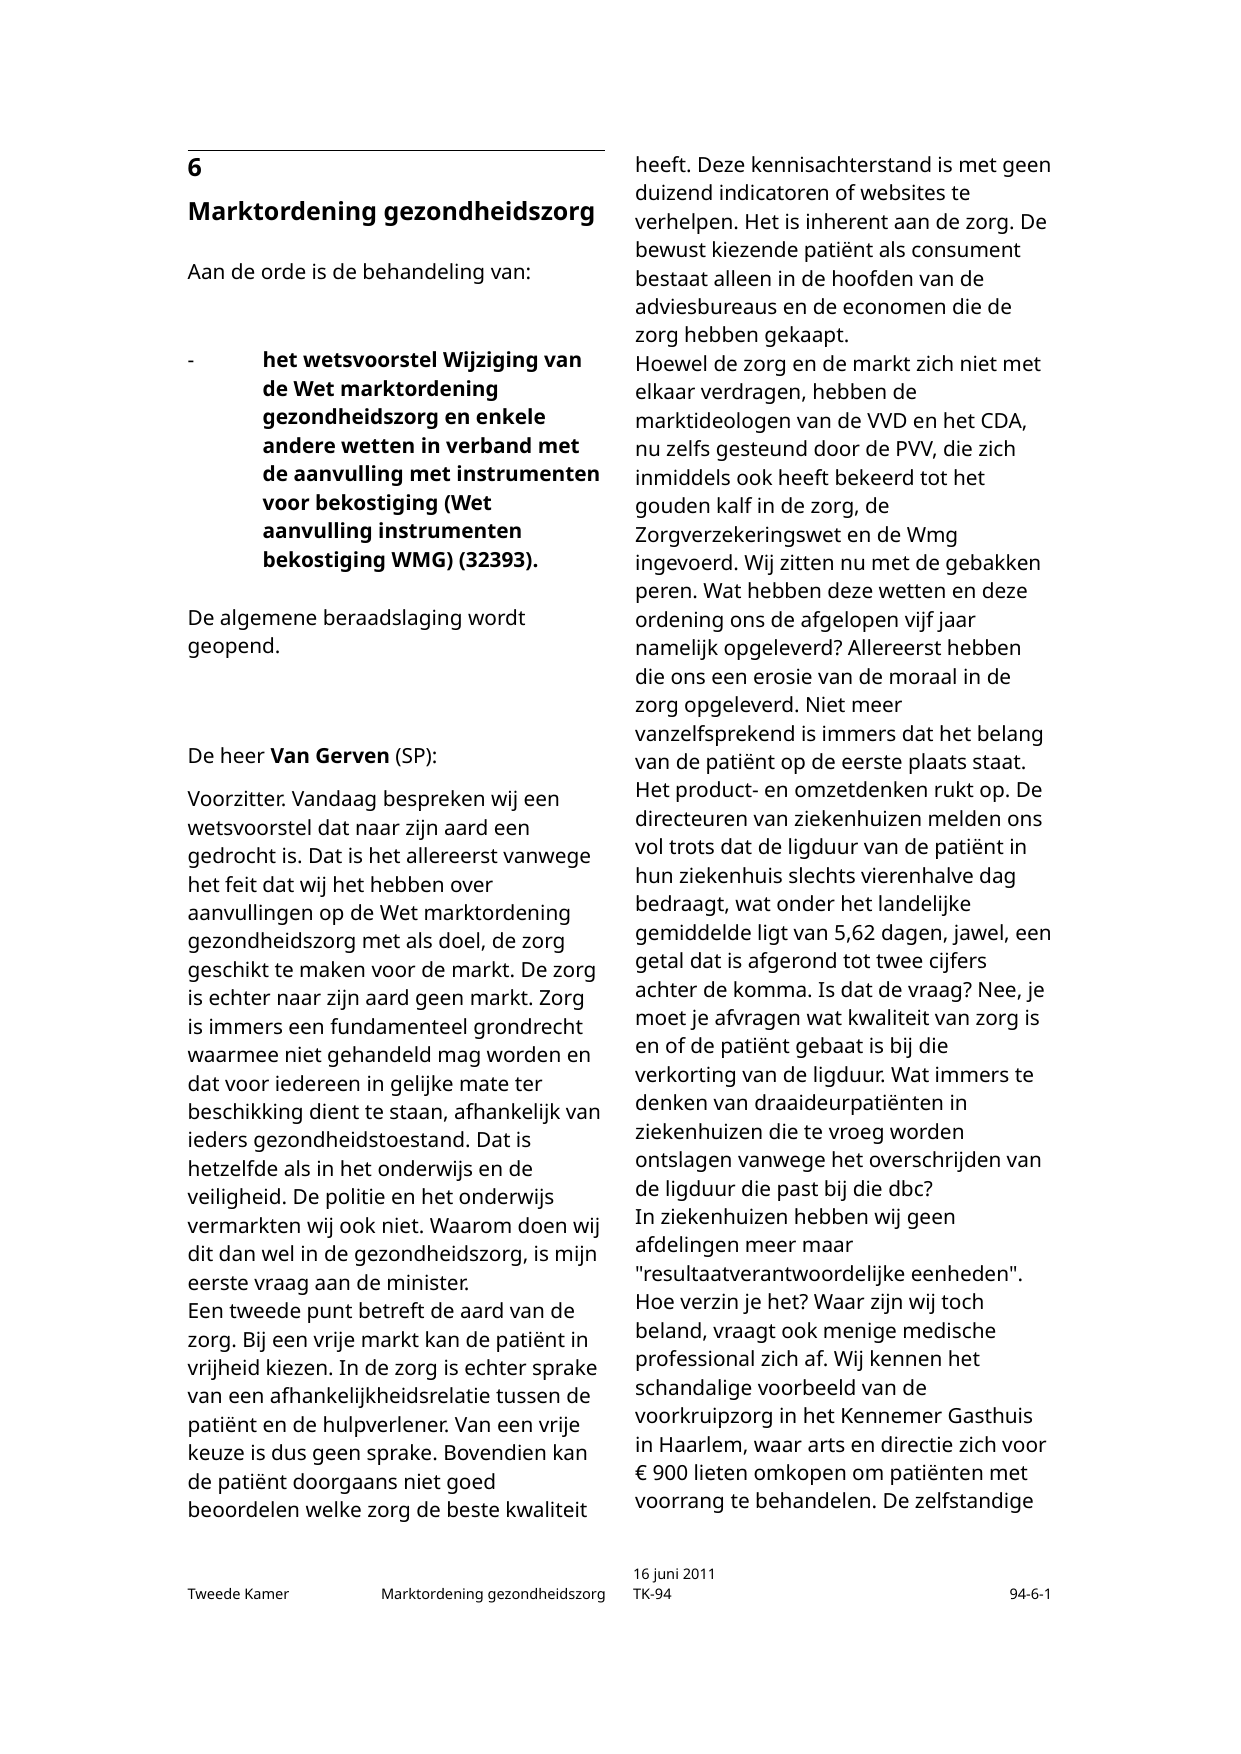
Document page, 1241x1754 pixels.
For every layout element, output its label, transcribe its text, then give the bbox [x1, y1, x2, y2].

text 6 [187, 151, 605, 184]
text Hoewel de zorg en de markt zich niet met elkaar verdragen, hebben de marktideologen van de VVD en het CDA, nu zelfs gesteund door de PVV, die zich inmiddels ook heeft bekeerd tot het gouden kalf in de zorg, de Zorgverzekeringswet en de Wmg ingevoerd. Wij zitten nu met de gebakken peren. Wat hebben deze wetten en deze ordening ons de afgelopen vijf jaar namelijk opgeleverd? Allereerst hebben die ons een erosie van de moraal in de zorg opgeleverd. Niet meer vanzelfsprekend is immers dat het belang van de patiënt op de eerste plaats staat. Het product- en omzetdenken rukt op. De directeuren van ziekenhuizen melden ons vol trots dat de ligduur van de patiënt in hun ziekenhuis slechts vierenhalve dag bedraagt, wat onder het landelijke gemiddelde ligt van 5,62 dagen, jawel, een getal dat is afgerond tot twee cijfers achter de komma. Is dat de vraag? Nee, je moet je afvragen wat kwaliteit van zorg is en of de patiënt gebaat is bij die verkorting van de ligduur. Wat immers te denken van draaideurpatiënten in ziekenhuizen die te vroeg worden ontslagen vanwege het overschrijden van de ligduur die past bij die dbc? [635, 349, 1053, 1202]
text Aan de orde is de behandeling van: [187, 257, 605, 286]
text  [187, 690, 605, 718]
text Marktordening gezondheidszorg [187, 193, 605, 227]
text Een tweede punt betreft de aard van de zorg. Bij een vrije markt kan de patiënt in vrijheid kiezen. In de zorg is echter sprake van een afhankelijkheidsrelatie tussen de patiënt en de hulpverlener. Van een vrije keuze is dus geen sprake. Bovendien kan de patiënt doorgaans niet goed beoordelen welke zorg de beste kwaliteit [187, 1296, 605, 1524]
text De algemene beraadslaging wordt geopend. [187, 603, 605, 660]
text In ziekenhuizen hebben wij geen afdelingen meer maar "resultaatverantwoordelijke eenheden". Hoe verzin je het? Waar zijn wij toch beland, vraagt ook menige medische professional zich af. Wij kennen het schandalige voorbeeld van de voorkruipzorg in het Kennemer Gasthuis in Haarlem, waar arts en directie zich voor € 900 lieten omkopen om patiënten met voorrang te behandelen. De zelfstandige [635, 1202, 1053, 1515]
text De heer Van Gerven (SP): [187, 741, 605, 769]
text heeft. Deze kennisachterstand is met geen duizend indicatoren of websites te verhelpen. Het is inherent aan de zorg. De bewust kiezende patiënt als consument bestaat alleen in de hoofden van de adviesbureaus en de economen die de zorg hebben gekaapt. [635, 150, 1053, 349]
list het wetsvoorstel Wijziging van de Wet marktordening gezondheidszorg en enkele andere wetten in verband met de aanvulling met instrumenten voor bekostiging (Wet aanvulling instrumenten bekostiging WMG) (32393). [187, 346, 605, 573]
text Voorzitter. Vandaag bespreken wij een wetsvoorstel dat naar zijn aard een gedrocht is. Dat is het allereerst vanwege het feit dat wij het hebben over aanvullingen op de Wet marktordening gezondheidszorg met als doel, de zorg geschikt te maken voor de markt. De zorg is echter naar zijn aard geen markt. Zorg is immers een fundamenteel grondrecht waarmee niet gehandeld mag worden en dat voor iedereen in gelijke mate ter beschikking dient te staan, afhankelijk van ieders gezondheidstoestand. Dat is hetzelfde als in het onderwijs en de veiligheid. De politie en het onderwijs vermarkten wij ook niet. Waarom doen wij dit dan wel in de gezondheidszorg, is mijn eerste vraag aan de minister. [187, 784, 605, 1296]
